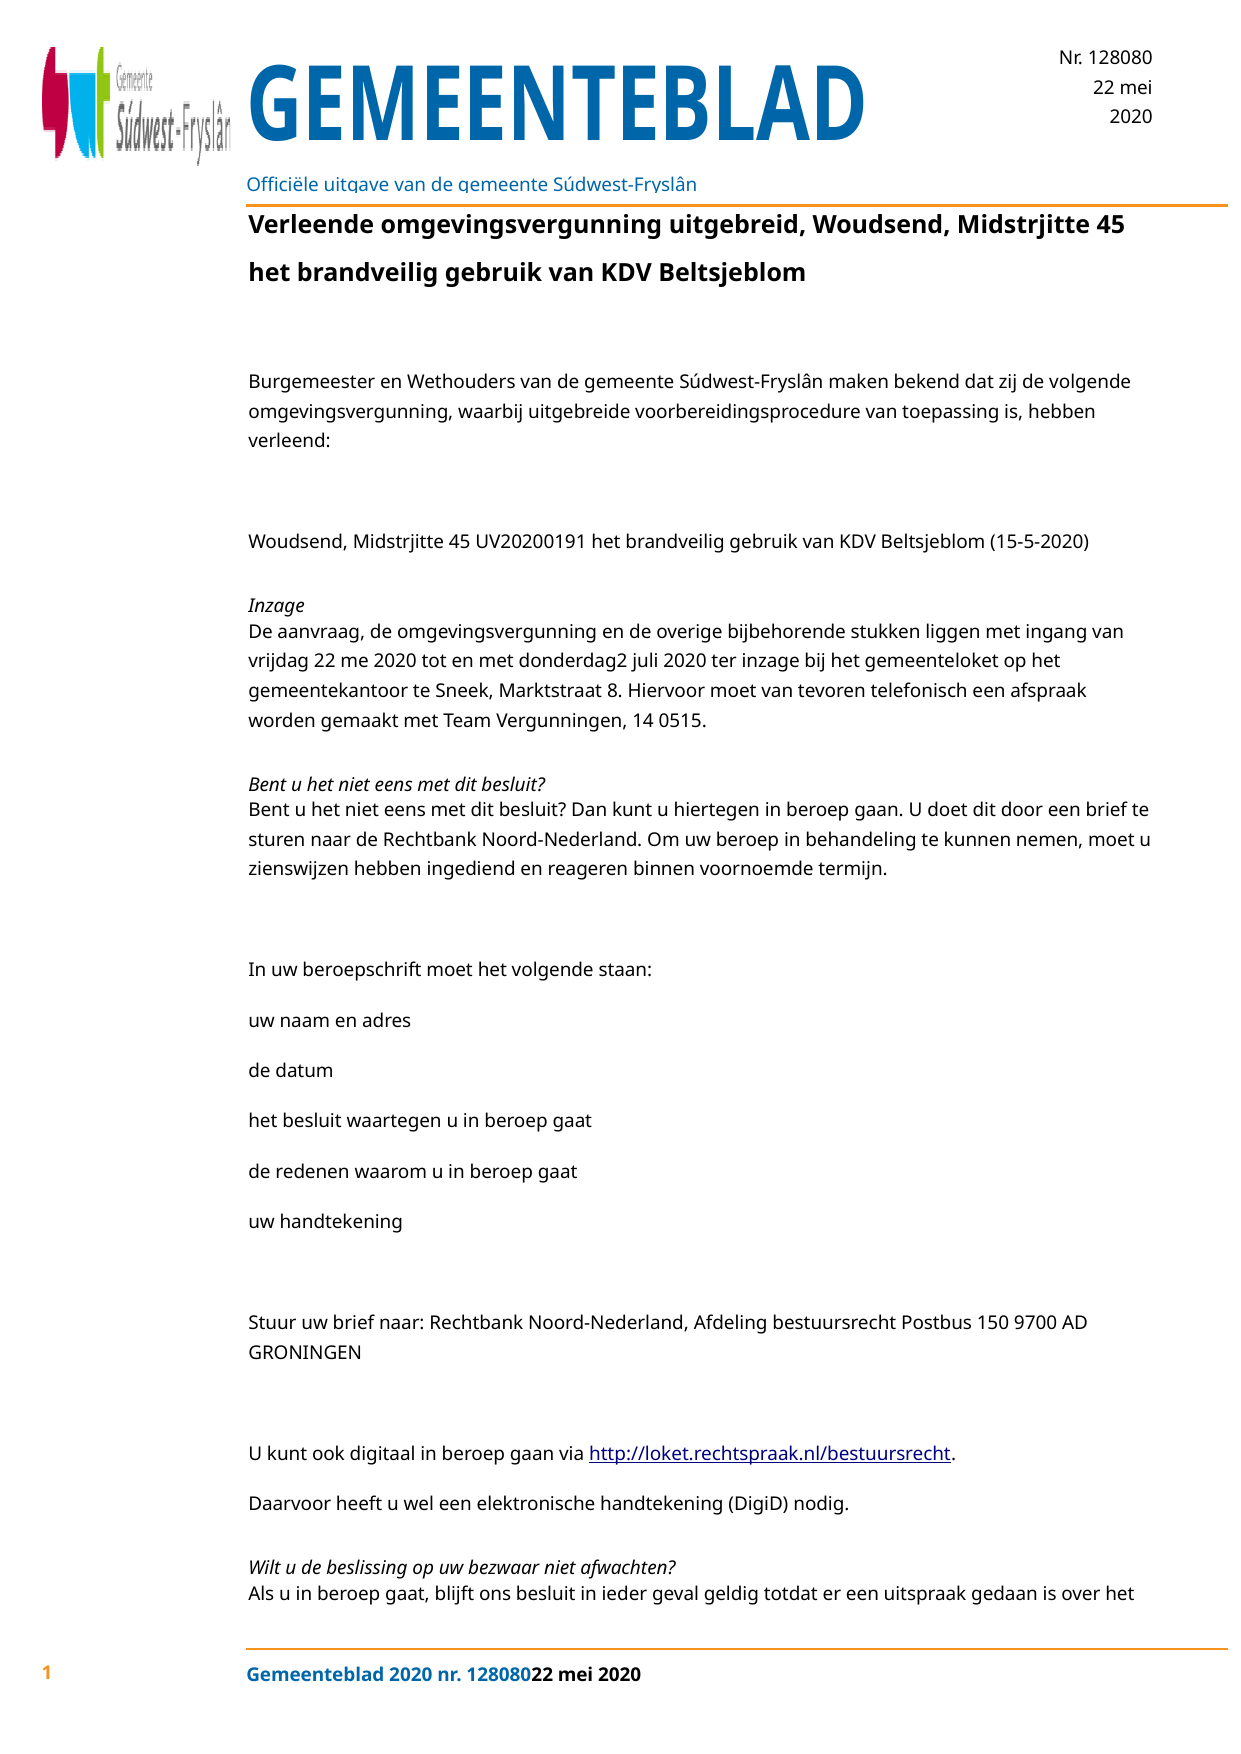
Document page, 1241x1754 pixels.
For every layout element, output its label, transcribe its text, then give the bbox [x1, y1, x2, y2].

picture [41, 47, 231, 172]
text Verleende omgevingsvergunning uitgebreid, Woudsend, Midstrjitte 45 het brandveilig gebruik van KDV Beltsjeblom [248, 207, 1152, 288]
text Bent u het niet eens met dit besluit? Dan kunt u hiertegen in beroep gaan. U doet dit door een brief te sturen naar de Rechtbank Noord-Nederland. Om uw beroep in behandeling te kunnen nemen, moet u zienswijzen hebben ingediend en reageren binnen voornoemde termijn. [248, 796, 1152, 881]
text Woudsend, Midstrjitte 45 UV20200191 het brandveilig gebruik van KDV Beltsjeblom (15-5-2020) [248, 528, 1152, 554]
text In uw beroepschrift moet het volgende staan: [248, 956, 1152, 982]
text de redenen waarom u in beroep gaat [248, 1158, 1152, 1184]
text de datum [248, 1057, 1152, 1083]
text Burgemeester en Wethouders van de gemeente Súdwest-Fryslân maken bekend dat zij de volgende omgevingsvergunning, waarbij uitgebreide voorbereidingsprocedure van toepassing is, hebben verleend: [248, 368, 1152, 453]
text Inzage [248, 592, 1152, 618]
text het besluit waartegen u in beroep gaat [248, 1108, 1152, 1133]
text U kunt ook digitaal in beroep gaan via http://loket.rechtspraak.nl/bestuursrecht. [248, 1440, 1152, 1466]
text Stuur uw brief naar: Rechtbank Noord-Nederland, Afdeling bestuursrecht Postbus 150 9700 AD GRONINGEN [248, 1309, 1152, 1365]
text Als u in beroep gaat, blijft ons besluit in ieder geval geldig totdat er een uitspraak gedaan is over het [248, 1580, 1152, 1606]
text uw naam en adres [248, 1007, 1152, 1033]
text Bent u het niet eens met dit besluit? [248, 771, 1152, 796]
text De aanvraag, de omgevingsvergunning en de overige bijbehorende stukken liggen met ingang van vrijdag 22 me 2020 tot en met donderdag2 juli 2020 ter inzage bij het gemeenteloket op het gemeentekantoor te Sneek, Marktstraat 8. Hiervoor moet van tevoren telefonisch een afspraak worden gemaakt met Team Vergunningen, 14 0515. [248, 618, 1152, 732]
text Wilt u de beslissing op uw bezwaar niet afwachten? [248, 1554, 1152, 1580]
text Daarvoor heeft u wel een elektronische handtekening (DigiD) nodig. [248, 1490, 1152, 1516]
text uw handtekening [248, 1208, 1152, 1234]
